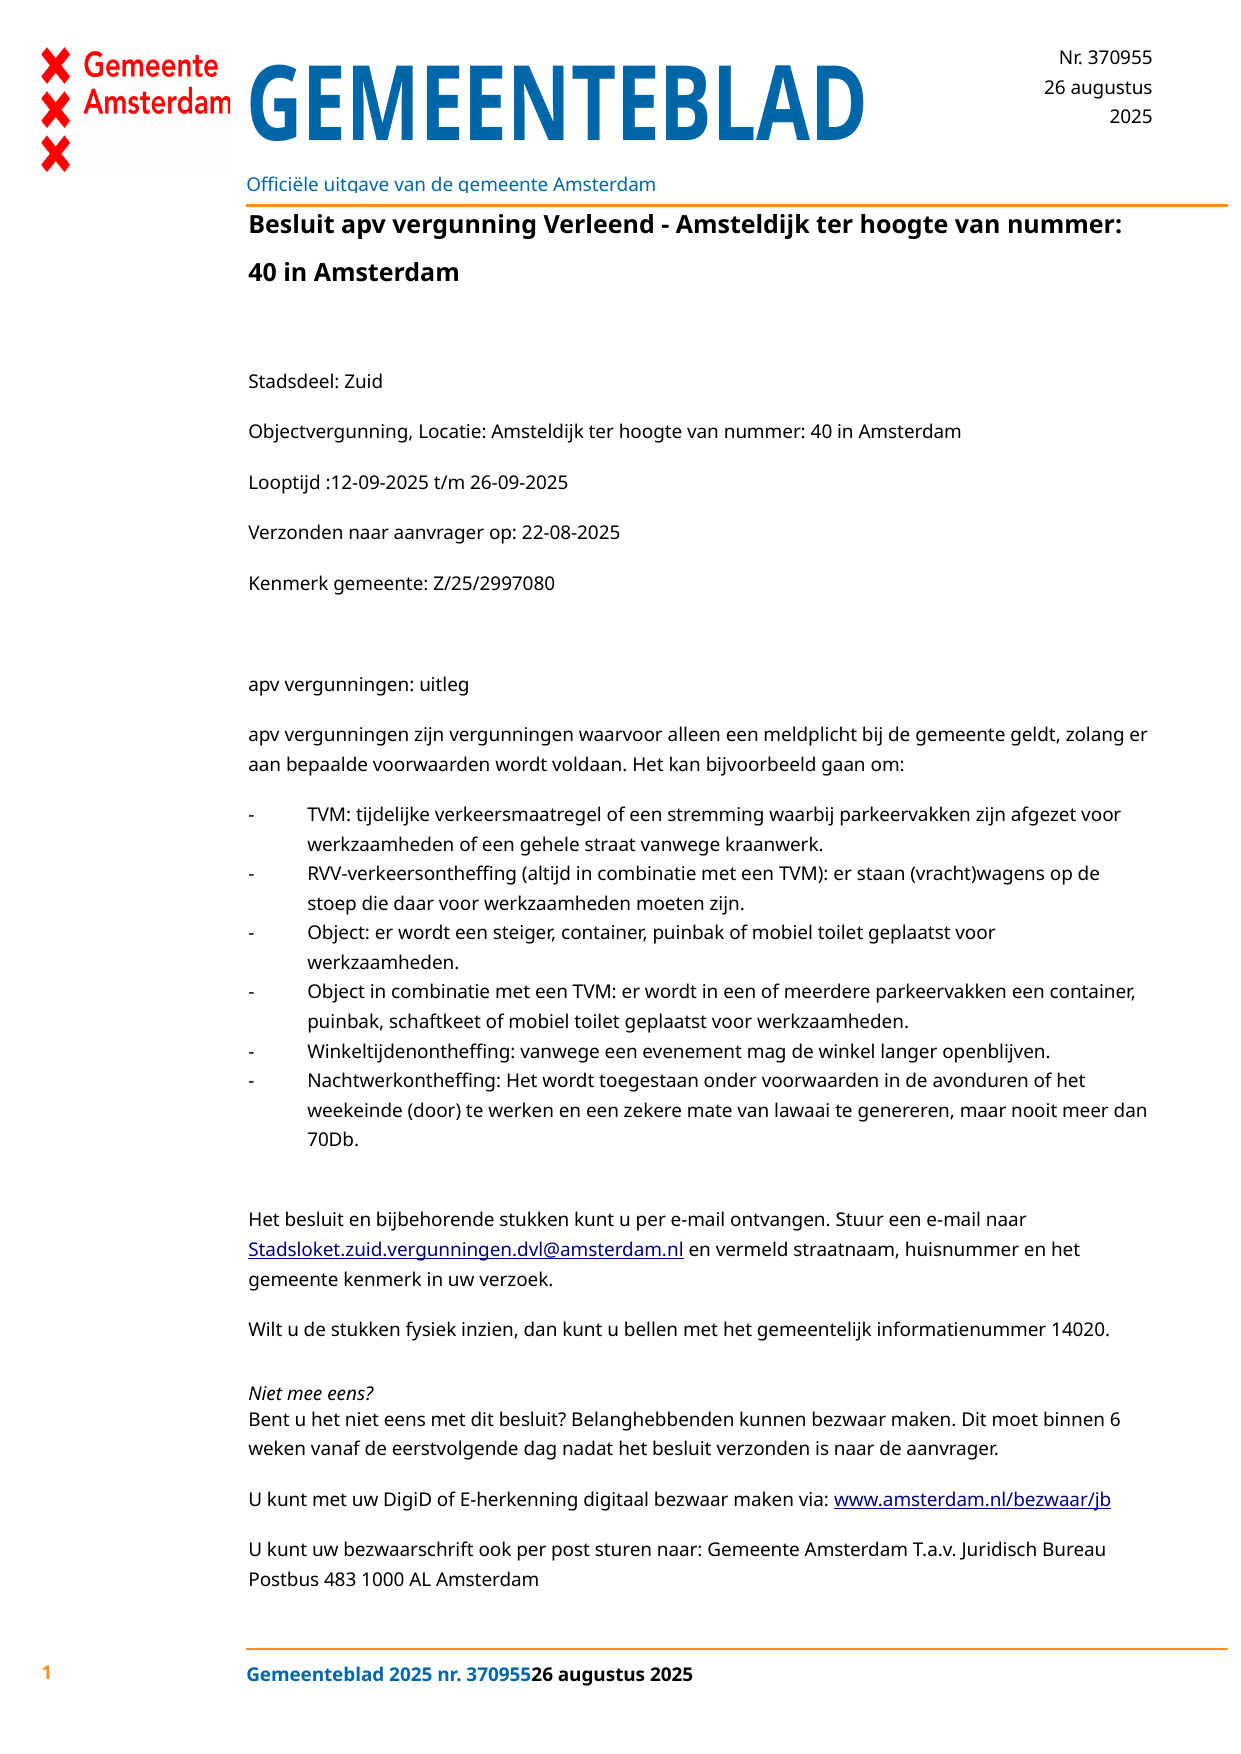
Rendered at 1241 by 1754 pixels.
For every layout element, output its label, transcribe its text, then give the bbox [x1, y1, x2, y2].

text Kenmerk gemeente: Z/25/2997080 [248, 570, 1152, 596]
text Besluit apv vergunning Verleend - Amsteldijk ter hoogte van nummer: 40 in Amsterdam [248, 207, 1152, 288]
list Winkeltijdenontheffing: vanwege een evenement mag de winkel langer openblijven. [248, 1038, 1152, 1064]
text Stadsdeel: Zuid [248, 368, 1152, 394]
text apv vergunningen zijn vergunningen waarvoor alleen een meldplicht bij de gemeente geldt, zolang er aan bepaalde voorwaarden wordt voldaan. Het kan bijvoorbeeld gaan om: [248, 721, 1152, 777]
text U kunt met uw DigiD of E-herkenning digitaal bezwaar maken via: www.amsterdam.nl/bezwaar/jb [248, 1486, 1152, 1512]
text apv vergunningen: uitleg [248, 671, 1152, 697]
list TVM: tijdelijke verkeersmaatregel of een stremming waarbij parkeervakken zijn afgezet voor werkzaamheden of een gehele straat vanwege kraanwerk. [248, 801, 1152, 857]
picture [41, 47, 231, 172]
text Looptijd :12-09-2025 t/m 26-09-2025 [248, 469, 1152, 495]
text Het besluit en bijbehorende stukken kunt u per e-mail ontvangen. Stuur een e-mail naar Stadsloket.zuid.vergunningen.dvl@amsterdam.nl en vermeld straatnaam, huisnummer en het gemeente kenmerk in uw verzoek. [248, 1207, 1152, 1292]
list Object: er wordt een steiger, container, puinbak of mobiel toilet geplaatst voor werkzaamheden. [248, 919, 1152, 975]
text Objectvergunning, Locatie: Amsteldijk ter hoogte van nummer: 40 in Amsterdam [248, 419, 1152, 444]
list RVV-verkeersontheffing (altijd in combinatie met een TVM): er staan (vracht)wagens op de stoep die daar voor werkzaamheden moeten zijn. [248, 860, 1152, 916]
text U kunt uw bezwaarschrift ook per post sturen naar: Gemeente Amsterdam T.a.v. Juridisch Bureau Postbus 483 1000 AL Amsterdam [248, 1536, 1152, 1592]
text Bent u het niet eens met dit besluit? Belanghebbenden kunnen bezwaar maken. Dit moet binnen 6 weken vanaf de eerstvolgende dag nadat het besluit verzonden is naar de aanvrager. [248, 1406, 1152, 1461]
text Wilt u de stukken fysiek inzien, dan kunt u bellen met het gemeentelijk informatienummer 14020. [248, 1316, 1152, 1342]
list Object in combinatie met een TVM: er wordt in een of meerdere parkeervakken een container, puinbak, schaftkeet of mobiel toilet geplaatst voor werkzaamheden. [248, 979, 1152, 1034]
text Niet mee eens? [248, 1380, 1152, 1406]
list Nachtwerkontheffing: Het wordt toegestaan onder voorwaarden in de avonduren of het weekeinde (door) te werken en een zekere mate van lawaai te genereren, maar nooit meer dan 70Db. [248, 1067, 1152, 1152]
text Verzonden naar aanvrager op: 22-08-2025 [248, 519, 1152, 545]
